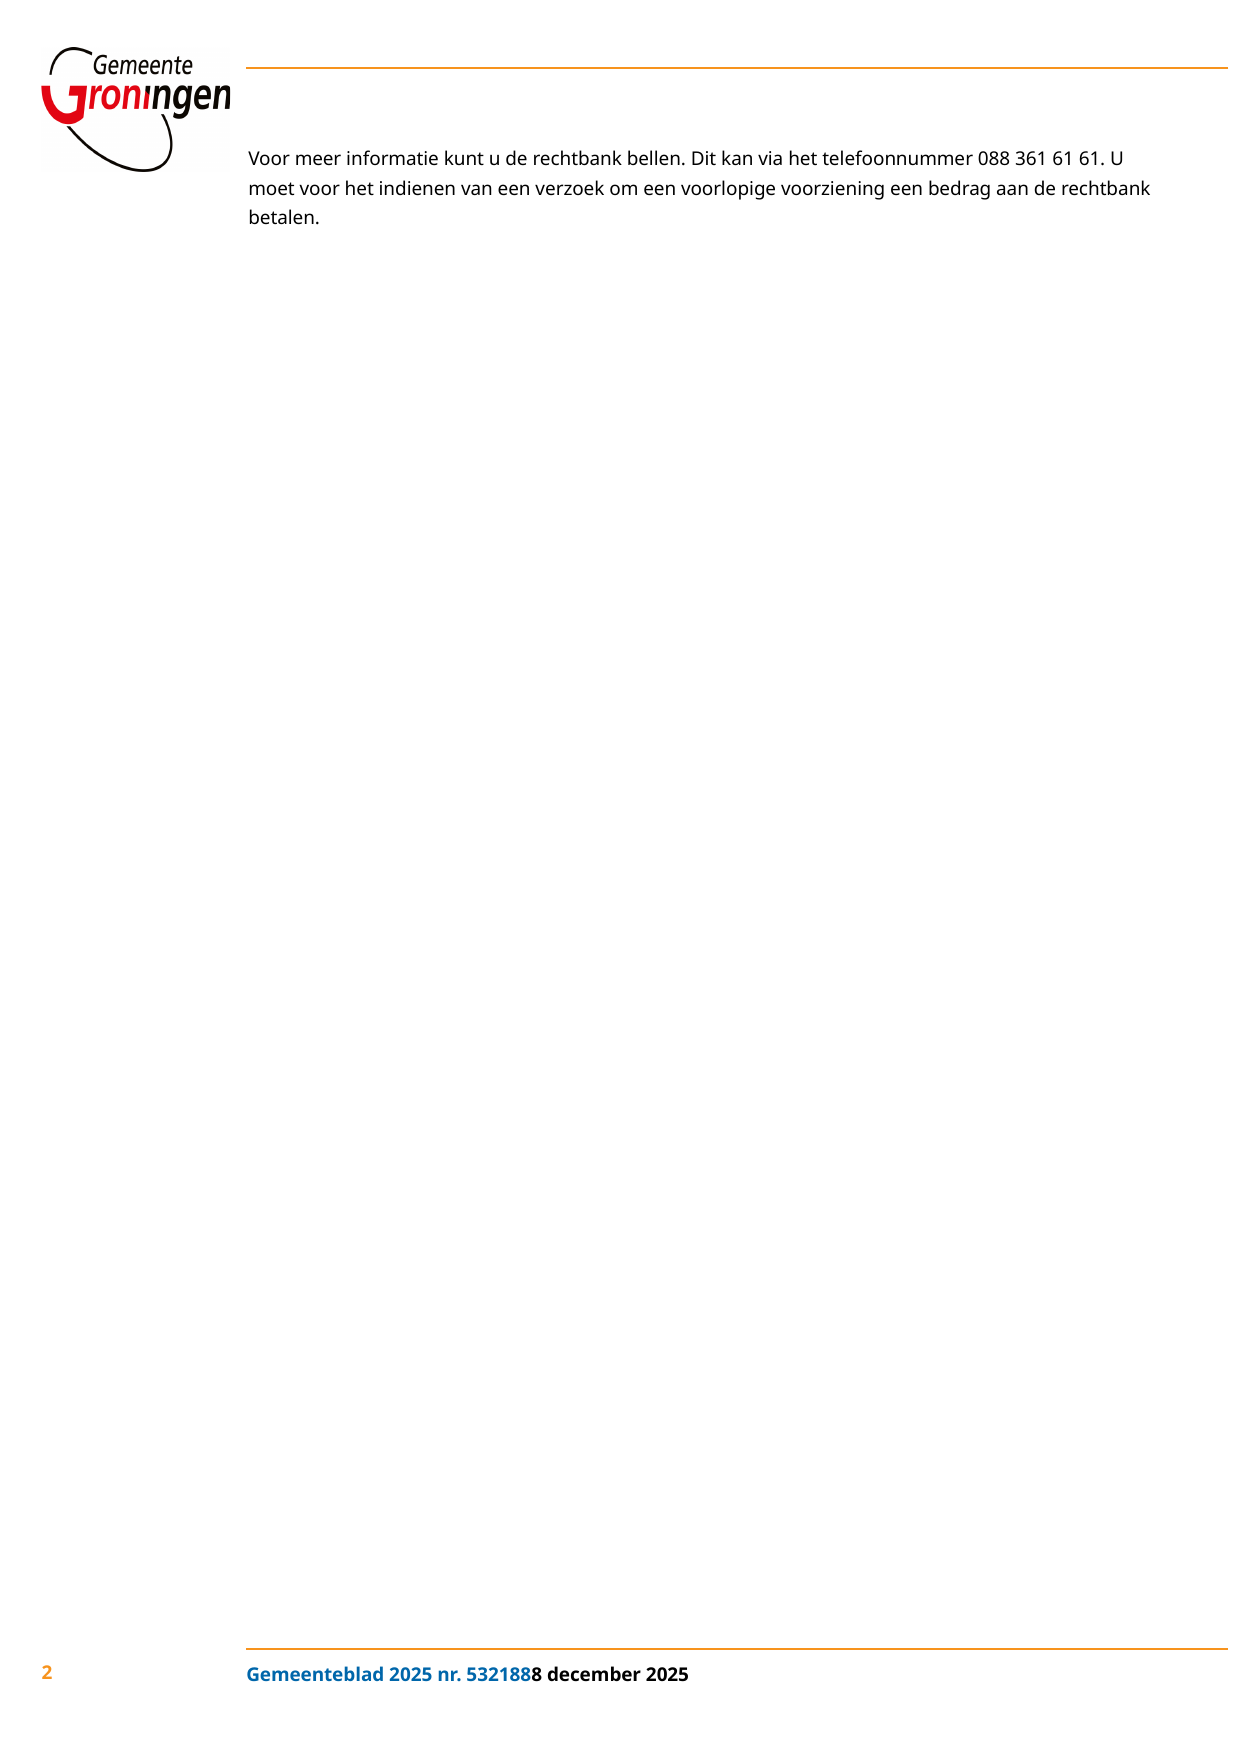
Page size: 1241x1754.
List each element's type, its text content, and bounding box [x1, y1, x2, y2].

text Voor meer informatie kunt u de rechtbank bellen. Dit kan via het telefoonnummer 088 361 61 61. U moet voor het indienen van een verzoek om een voorlopige voorziening een bedrag aan de rechtbank betalen. [248, 145, 1152, 230]
picture [41, 47, 231, 172]
